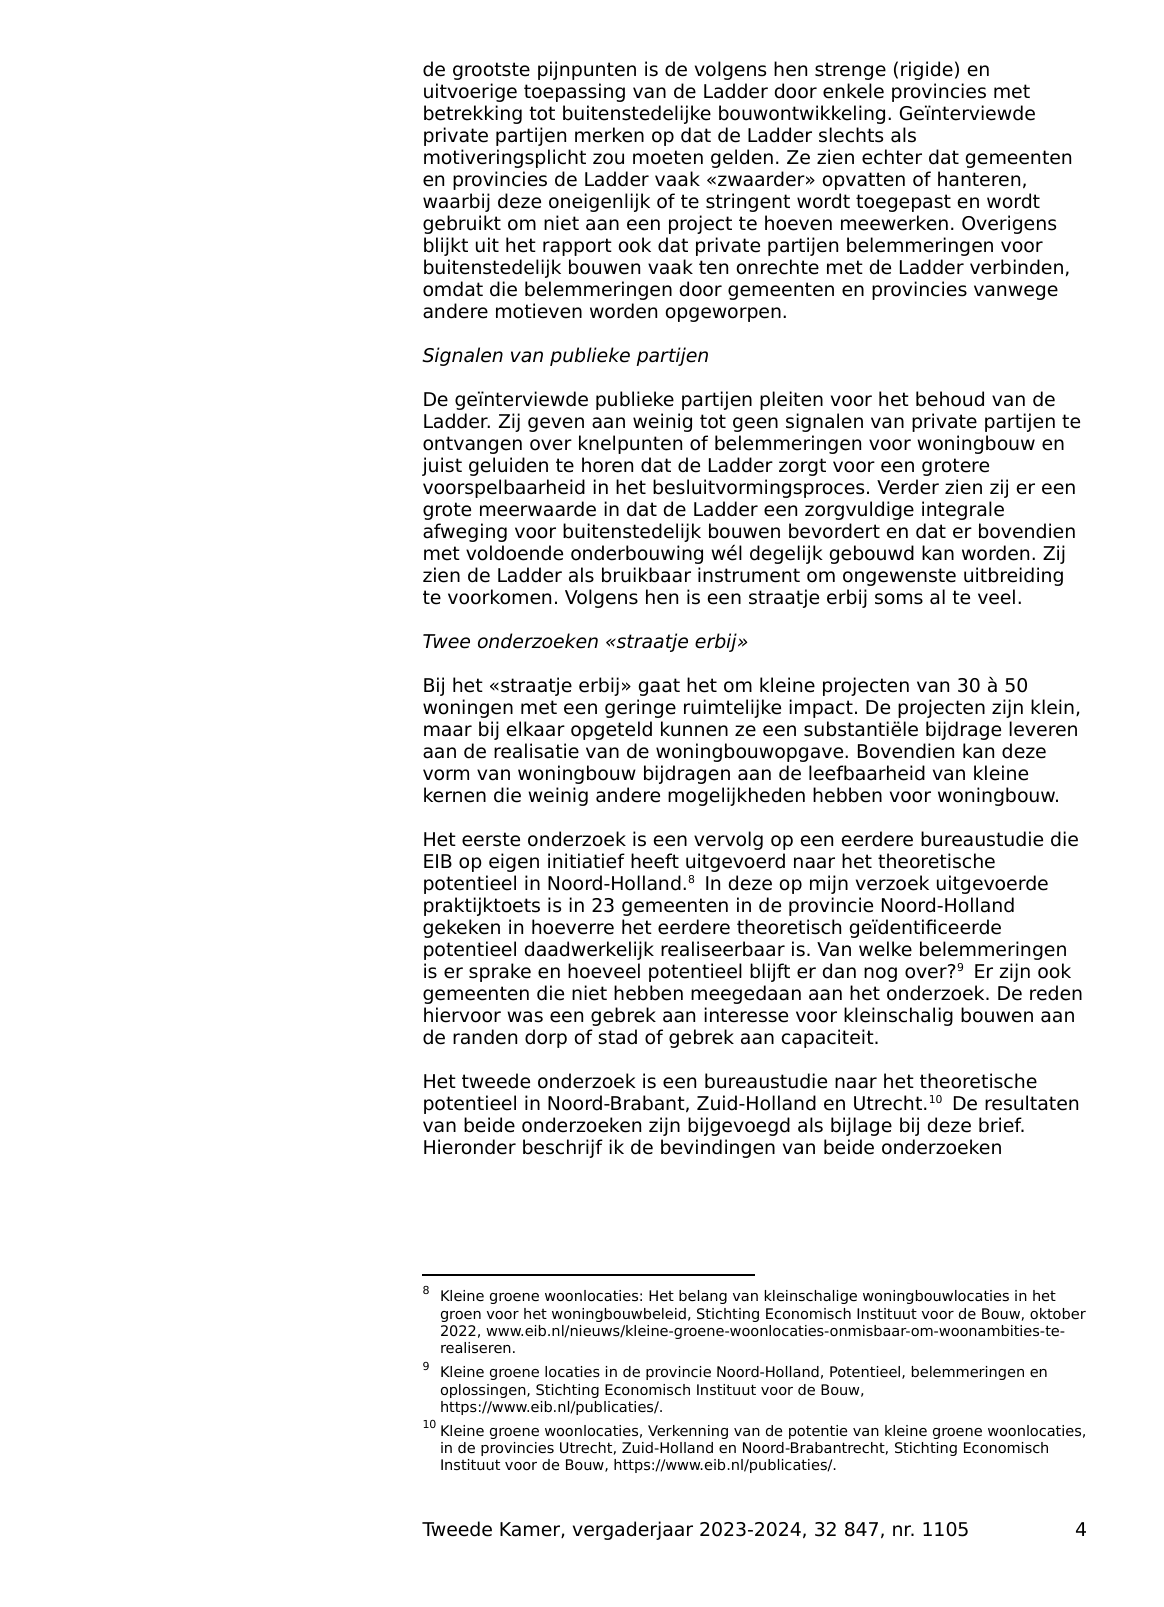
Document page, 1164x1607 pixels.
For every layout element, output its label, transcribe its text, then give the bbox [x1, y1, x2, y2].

text Bij het «straatje erbij» gaat het om kleine projecten van 30 à 50 woningen met een geringe ruimtelijke impact. De projecten zijn klein, maar bij elkaar opgeteld kunnen ze een substantiële bijdrage leveren aan de realisatie van de woningbouwopgave. Bovendien kan deze vorm van woningbouw bijdragen aan de leefbaarheid van kleine kernen die weinig andere mogelijkheden hebben voor woningbouw. [422, 675, 1087, 807]
text de grootste pijnpunten is de volgens hen strenge (rigide) en uitvoerige toepassing van de Ladder door enkele provincies met betrekking tot buitenstedelijke bouwontwikkeling. Geïnterviewde private partijen merken op dat de Ladder slechts als motiveringsplicht zou moeten gelden. Ze zien echter dat gemeenten en provincies de Ladder vaak «zwaarder» opvatten of hanteren, waarbij deze oneigenlijk of te stringent wordt toegepast en wordt gebruikt om niet aan een project te hoeven meewerken. Overigens blijkt uit het rapport ook dat private partijen belemmeringen voor buitenstedelijk bouwen vaak ten onrechte met de Ladder verbinden, omdat die belemmeringen door gemeenten en provincies vanwege andere motieven worden opgeworpen. [422, 59, 1087, 323]
text Kleine groene locaties in de provincie Noord-Holland, Potentieel, belemmeringen en oplossingen, Stichting Economisch Instituut voor de Bouw, https://www.eib.nl/publicaties/. [422, 1360, 1087, 1416]
text Kleine groene woonlocaties, Verkenning van de potentie van kleine groene woonlocaties, in de provincies Utrecht, Zuid-Holland en Noord-Brabantrecht, Stichting Economisch Instituut voor de Bouw, https://www.eib.nl/publicaties/. [422, 1418, 1087, 1474]
text Kleine groene woonlocaties: Het belang van kleinschalige woningbouwlocaties in het groen voor het woningbouwbeleid, Stichting Economisch Instituut voor de Bouw, oktober 2022, www.eib.nl/nieuws/kleine-groene-woonlocaties-onmisbaar-om-woonambities-te-realiseren. [422, 1284, 1087, 1357]
subtitle Signalen van publieke partijen [422, 345, 1087, 367]
subtitle Twee onderzoeken «straatje erbij» [422, 631, 1087, 653]
text De geïnterviewde publieke partijen pleiten voor het behoud van de Ladder. Zij geven aan weinig tot geen signalen van private partijen te ontvangen over knelpunten of belemmeringen voor woningbouw en juist geluiden te horen dat de Ladder zorgt voor een grotere voorspelbaarheid in het besluitvormingsproces. Verder zien zij er een grote meerwaarde in dat de Ladder een zorgvuldige integrale afweging voor buitenstedelijk bouwen bevordert en dat er bovendien met voldoende onderbouwing wél degelijk gebouwd kan worden. Zij zien de Ladder als bruikbaar instrument om ongewenste uitbreiding te voorkomen. Volgens hen is een straatje erbij soms al te veel. [422, 389, 1087, 609]
text Het tweede onderzoek is een bureaustudie naar het theoretische potentieel in Noord-Brabant, Zuid-Holland en Utrecht. De resultaten van beide onderzoeken zijn bijgevoegd als bijlage bij deze brief. Hieronder beschrijf ik de bevindingen van beide onderzoeken [422, 1071, 1087, 1159]
text Het eerste onderzoek is een vervolg op een eerdere bureaustudie die EIB op eigen initiatief heeft uitgevoerd naar het theoretische potentieel in Noord-Holland. In deze op mijn verzoek uitgevoerde praktijktoets is in 23 gemeenten in de provincie Noord-Holland gekeken in hoeverre het eerdere theoretisch geïdentificeerde potentieel daadwerkelijk realiseerbaar is. Van welke belemmeringen is er sprake en hoeveel potentieel blijft er dan nog over? Er zijn ook gemeenten die niet hebben meegedaan aan het onderzoek. De reden hiervoor was een gebrek aan interesse voor kleinschalig bouwen aan de randen dorp of stad of gebrek aan capaciteit. [422, 829, 1087, 1049]
